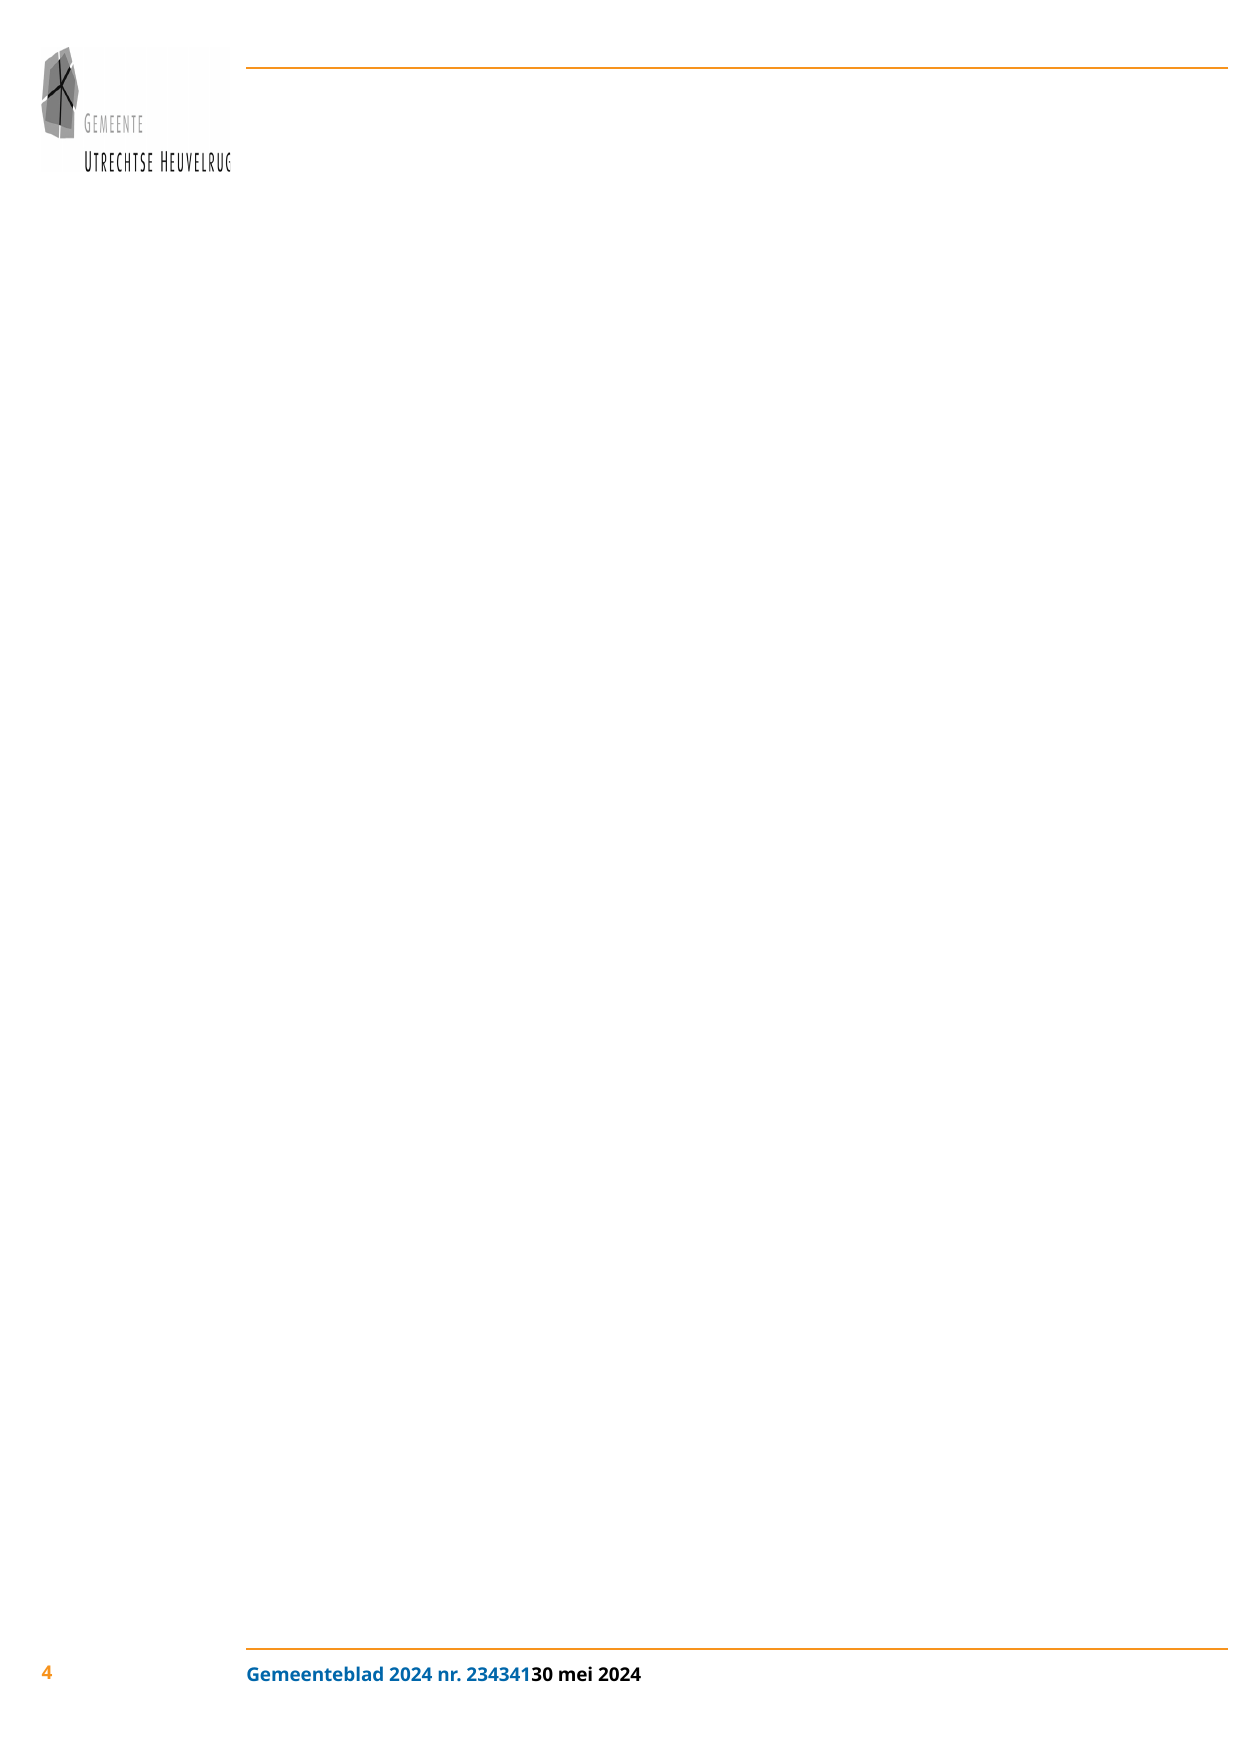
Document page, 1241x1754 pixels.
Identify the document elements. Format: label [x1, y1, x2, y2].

picture [41, 47, 231, 172]
